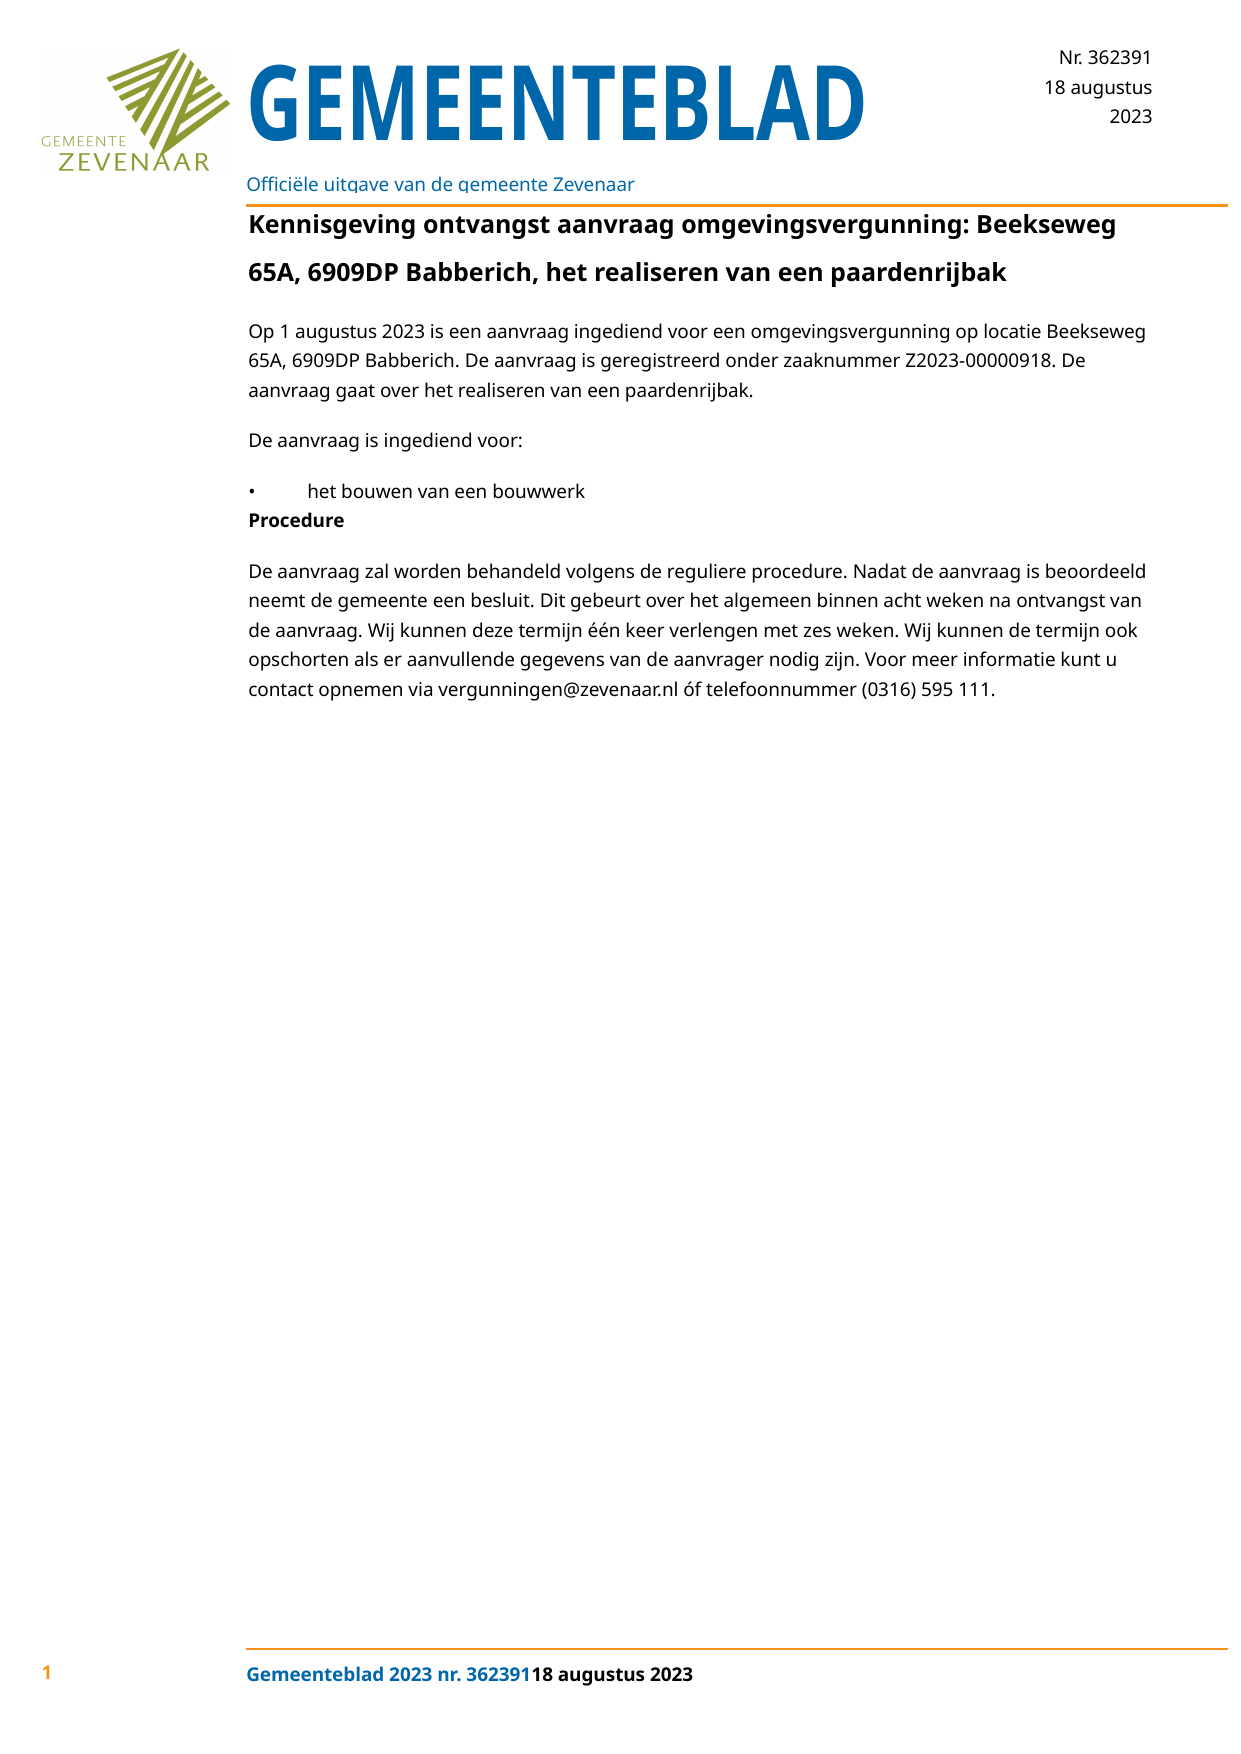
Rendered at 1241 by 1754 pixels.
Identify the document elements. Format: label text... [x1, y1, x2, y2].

text Kennisgeving ontvangst aanvraag omgevingsvergunning: Beekseweg 65A, 6909DP Babberich, het realiseren van een paardenrijbak [248, 207, 1152, 288]
list het bouwen van een bouwwerk [248, 478, 1152, 504]
text De aanvraag zal worden behandeld volgens de reguliere procedure. Nadat de aanvraag is beoordeeld neemt de gemeente een besluit. Dit gebeurt over het algemeen binnen acht weken na ontvangst van de aanvraag. Wij kunnen deze termijn één keer verlengen met zes weken. Wij kunnen de termijn ook opschorten als er aanvullende gegevens van de aanvrager nodig zijn. Voor meer informatie kunt u contact opnemen via vergunningen@zevenaar.nl óf telefoonnummer (0316) 595 111. [248, 558, 1152, 702]
picture [41, 47, 231, 172]
text De aanvraag is ingediend voor: [248, 427, 1152, 453]
text Op 1 augustus 2023 is een aanvraag ingediend voor een omgevingsvergunning op locatie Beekseweg 65A, 6909DP Babberich. De aanvraag is geregistreerd onder zaaknummer Z2023-00000918. De aanvraag gaat over het realiseren van een paardenrijbak. [248, 318, 1152, 403]
text Procedure [248, 507, 1152, 533]
